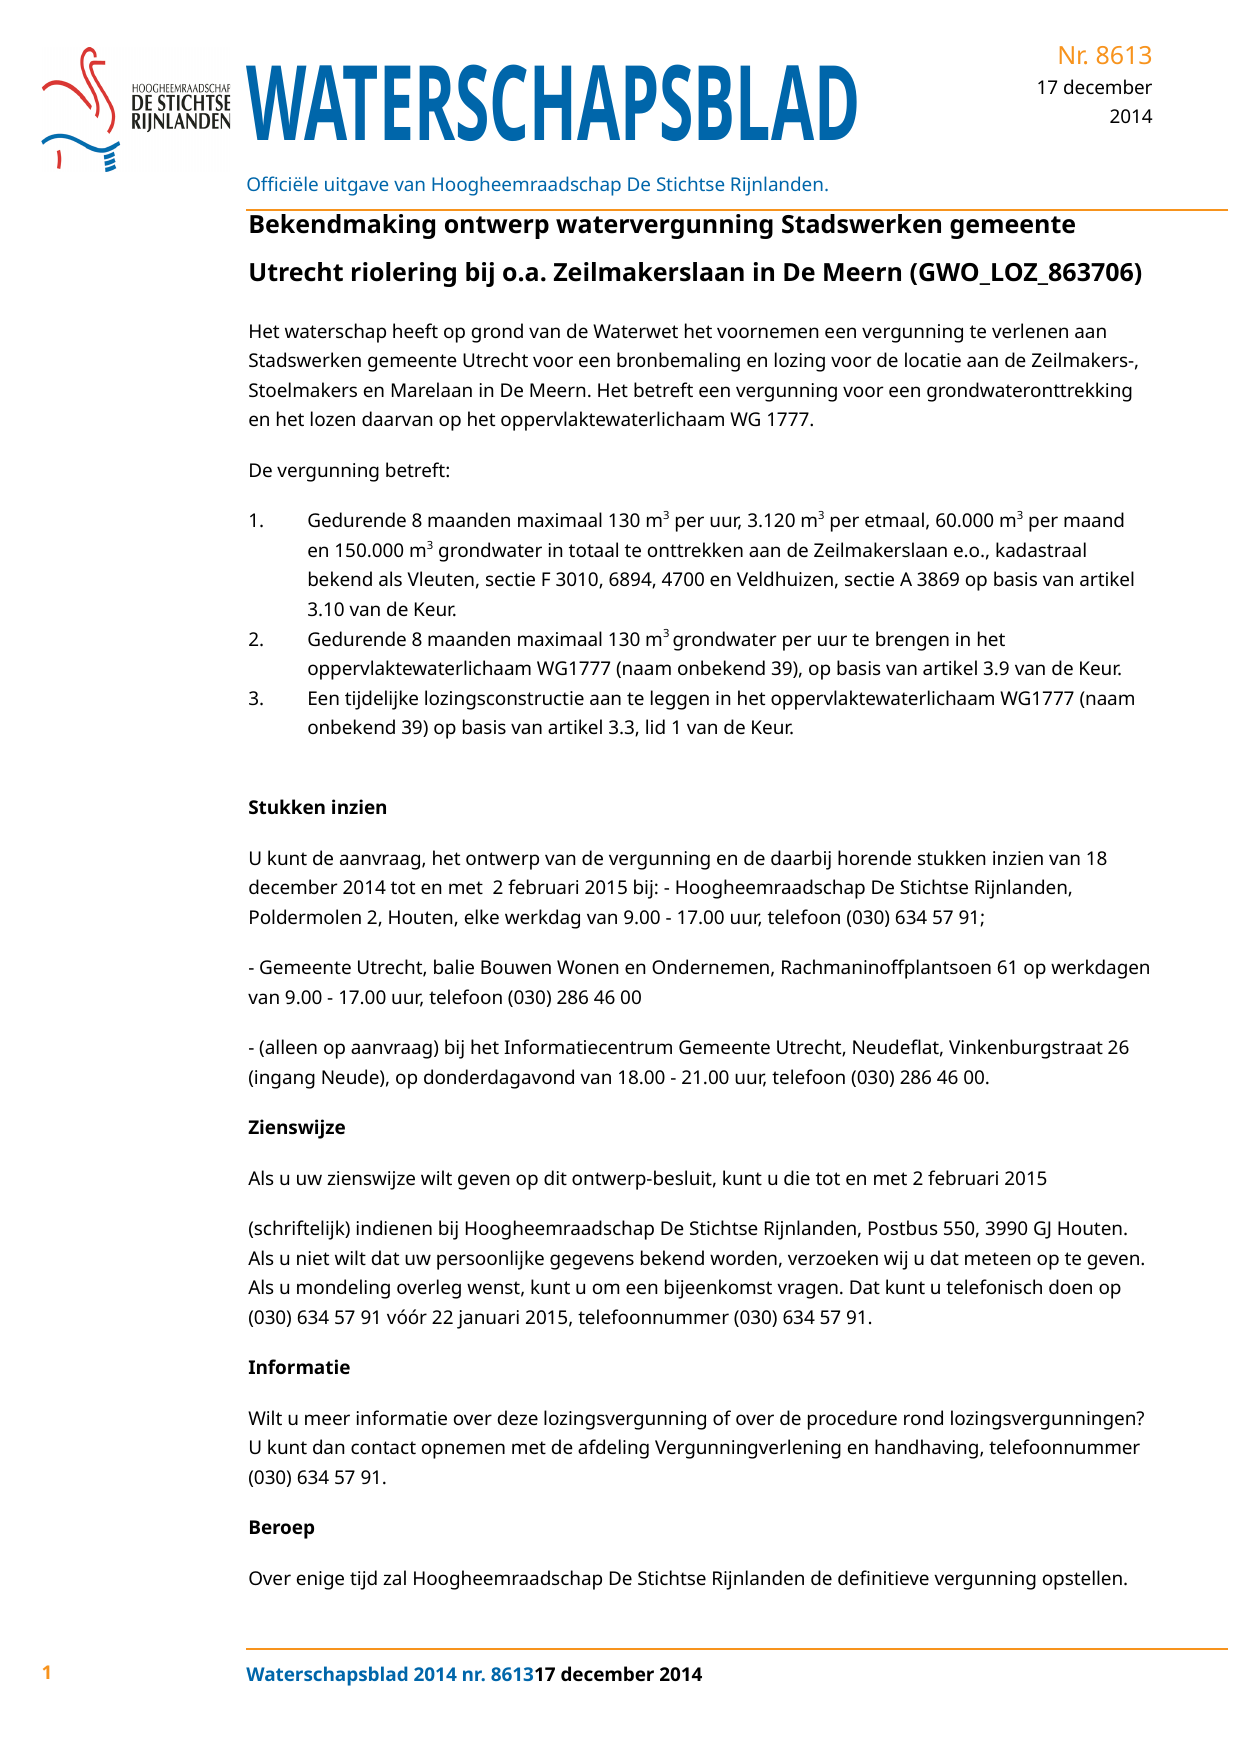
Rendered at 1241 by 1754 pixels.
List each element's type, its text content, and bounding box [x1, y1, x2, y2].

text - Gemeente Utrecht, balie Bouwen Wonen en Ondernemen, Rachmaninoffplantsoen 61 op werkdagen van 9.00 - 17.00 uur, telefoon (030) 286 46 00 [248, 954, 1152, 1010]
text De vergunning betreft: [248, 457, 1152, 483]
text Het waterschap heeft op grond van de Waterwet het voornemen een vergunning te verlenen aan Stadswerken gemeente Utrecht voor een bronbemaling en lozing voor de locatie aan de Zeilmakers-, Stoelmakers en Marelaan in De Meern. Het betreft een vergunning voor een grondwateronttrekking en het lozen daarvan op het oppervlaktewaterlichaam WG 1777. [248, 318, 1152, 432]
text Beroep [248, 1514, 1152, 1540]
text Als u uw zienswijze wilt geven op dit ontwerp-besluit, kunt u die tot en met 2 februari 2015 [248, 1165, 1152, 1191]
text U kunt de aanvraag, het ontwerp van de vergunning en de daarbij horende stukken inzien van 18 december 2014 tot en met 2 februari 2015 bij: - Hoogheemraadschap De Stichtse Rijnlanden, Poldermolen 2, Houten, elke werkdag van 9.00 - 17.00 uur, telefoon (030) 634 57 91; [248, 845, 1152, 930]
text Over enige tijd zal Hoogheemraadschap De Stichtse Rijnlanden de definitieve vergunning opstellen. [248, 1565, 1152, 1591]
list Een tijdelijke lozingsconstructie aan te leggen in het oppervlaktewaterlichaam WG1777 (naam onbekend 39) op basis van artikel 3.3, lid 1 van de Keur. [248, 685, 1152, 740]
list Gedurende 8 maanden maximaal 130 m3 grondwater per uur te brengen in het oppervlaktewaterlichaam WG1777 (naam onbekend 39), op basis van artikel 3.9 van de Keur. [248, 626, 1152, 681]
text Wilt u meer informatie over deze lozingsvergunning of over de procedure rond lozingsvergunningen? U kunt dan contact opnemen met de afdeling Vergunningverlening en handhaving, telefoonnummer (030) 634 57 91. [248, 1405, 1152, 1490]
text - (alleen op aanvraag) bij het Informatiecentrum Gemeente Utrecht, Neudeflat, Vinkenburgstraat 26 (ingang Neude), op donderdagavond van 18.00 - 21.00 uur, telefoon (030) 286 46 00. [248, 1034, 1152, 1090]
text Bekendmaking ontwerp watervergunning Stadswerken gemeente Utrecht riolering bij o.a. Zeilmakerslaan in De Meern (GWO_LOZ_863706) [248, 211, 1152, 288]
text Informatie [248, 1354, 1152, 1380]
list Gedurende 8 maanden maximaal 130 m3 per uur, 3.120 m3 per etmaal, 60.000 m3 per maand en 150.000 m3 grondwater in totaal te onttrekken aan de Zeilmakerslaan e.o., kadastraal bekend als Vleuten, sectie F 3010, 6894, 4700 en Veldhuizen, sectie A 3869 op basis van artikel 3.10 van de Keur. [248, 507, 1152, 622]
picture [41, 47, 231, 172]
text (schriftelijk) indienen bij Hoogheemraadschap De Stichtse Rijnlanden, Postbus 550, 3990 GJ Houten. Als u niet wilt dat uw persoonlijke gegevens bekend worden, verzoeken wij u dat meteen op te geven. Als u mondeling overleg wenst, kunt u om een bijeenkomst vragen. Dat kunt u telefonisch doen op (030) 634 57 91 vóór 22 januari 2015, telefoonnummer (030) 634 57 91. [248, 1215, 1152, 1330]
text Zienswijze [248, 1114, 1152, 1140]
text Stukken inzien [248, 794, 1152, 820]
